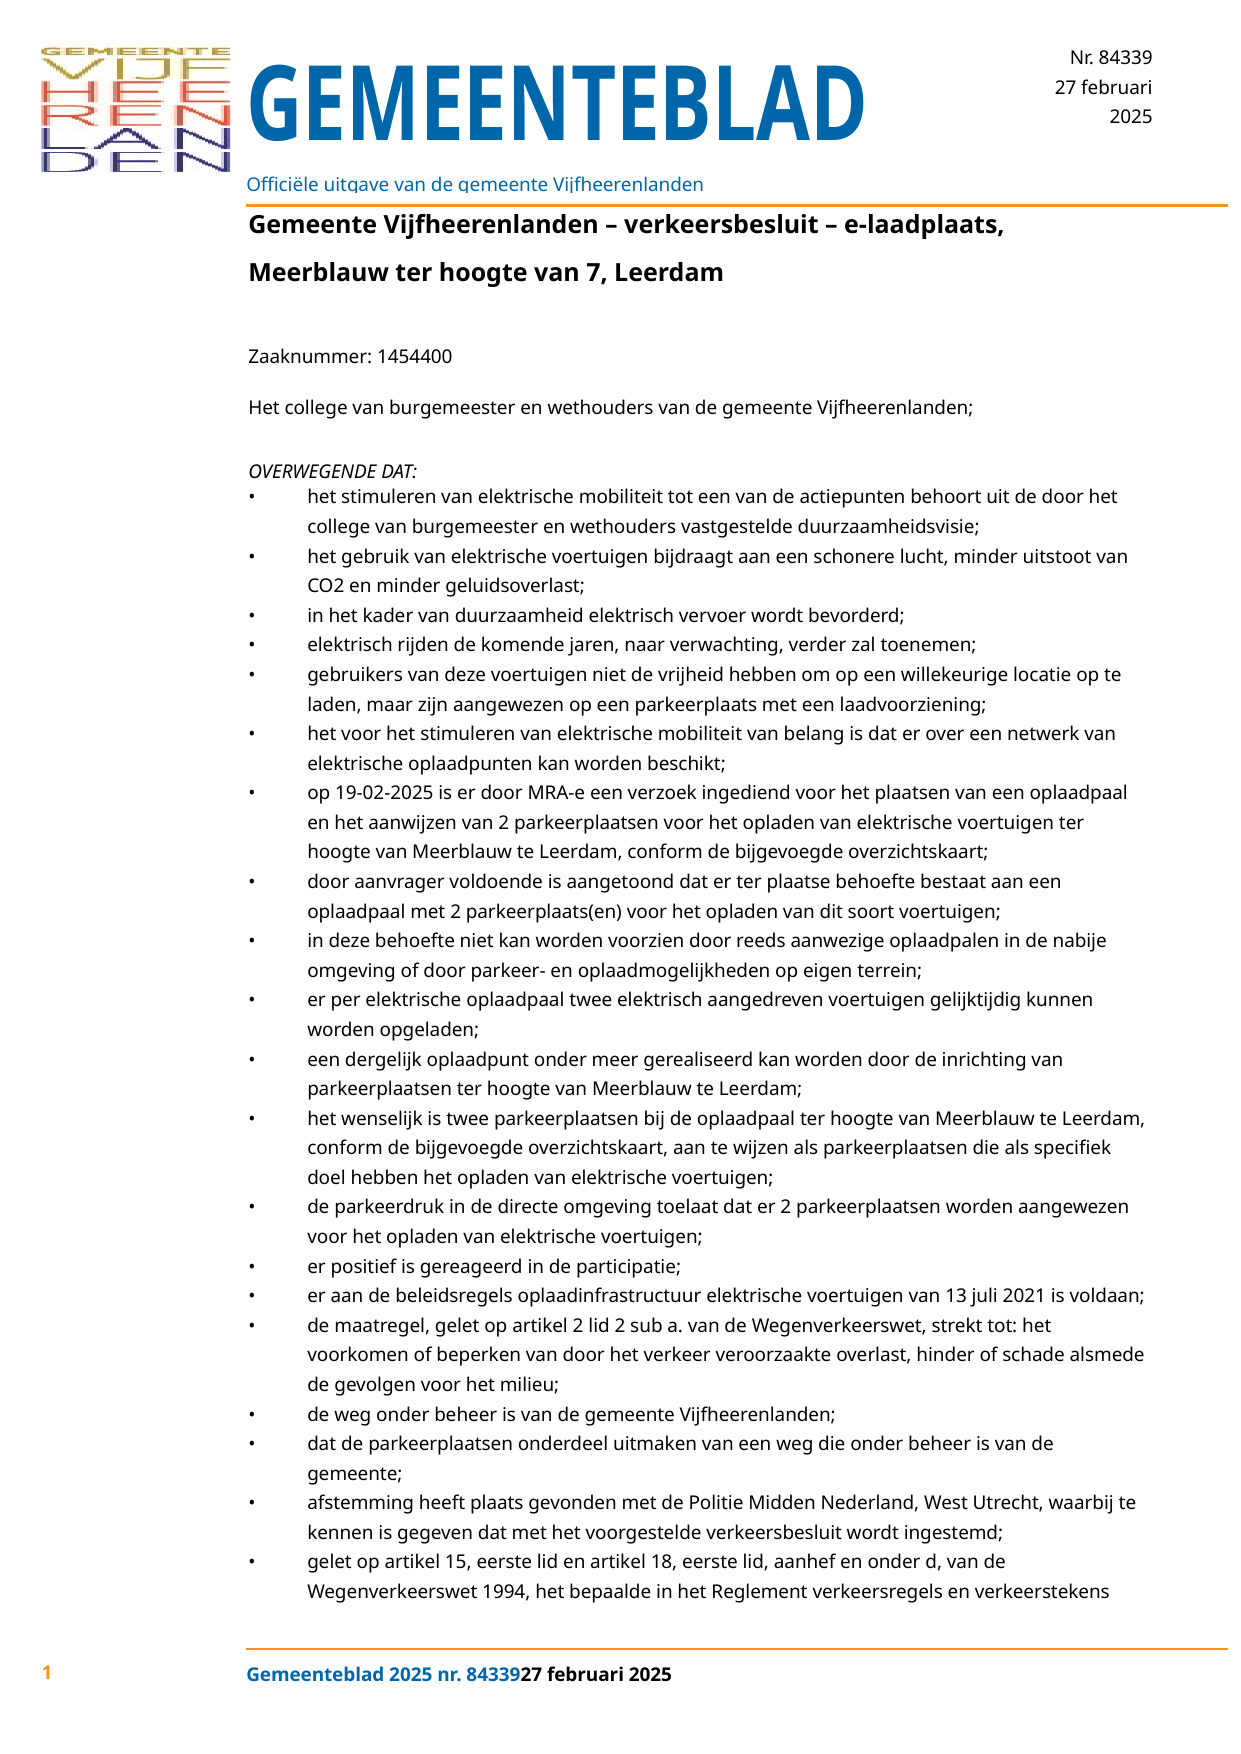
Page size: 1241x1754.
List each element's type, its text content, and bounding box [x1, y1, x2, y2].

list er positief is gereageerd in de participatie; [248, 1253, 1152, 1279]
text Het college van burgemeester en wethouders van de gemeente Vijfheerenlanden; [248, 394, 1152, 420]
list het wenselijk is twee parkeerplaatsen bij de oplaadpaal ter hoogte van Meerblauw te Leerdam, conform de bijgevoegde overzichtskaart, aan te wijzen als parkeerplaatsen die als specifiek doel hebben het opladen van elektrische voertuigen; [248, 1105, 1152, 1190]
text OVERWEGENDE DAT: [248, 458, 1152, 484]
list afstemming heeft plaats gevonden met de Politie Midden Nederland, West Utrecht, waarbij te kennen is gegeven dat met het voorgestelde verkeersbesluit wordt ingestemd; [248, 1489, 1152, 1545]
list het voor het stimuleren van elektrische mobiliteit van belang is dat er over een netwerk van elektrische oplaadpunten kan worden beschikt; [248, 720, 1152, 776]
list er per elektrische oplaadpaal twee elektrisch aangedreven voertuigen gelijktijdig kunnen worden opgeladen; [248, 987, 1152, 1042]
text Gemeente Vijfheerenlanden – verkeersbesluit – e-laadplaats, Meerblauw ter hoogte van 7, Leerdam [248, 207, 1152, 288]
list op 19-02-2025 is er door MRA-e een verzoek ingediend voor het plaatsen van een oplaadpaal en het aanwijzen van 2 parkeerplaatsen voor het opladen van elektrische voertuigen ter hoogte van Meerblauw te Leerdam, conform de bijgevoegde overzichtskaart; [248, 779, 1152, 864]
list de parkeerdruk in de directe omgeving toelaat dat er 2 parkeerplaatsen worden aangewezen voor het opladen van elektrische voertuigen; [248, 1194, 1152, 1249]
list de maatregel, gelet op artikel 2 lid 2 sub a. van de Wegenverkeerswet, strekt tot: het voorkomen of beperken van door het verkeer veroorzaakte overlast, hinder of schade alsmede de gevolgen voor het milieu; [248, 1312, 1152, 1397]
list een dergelijk oplaadpunt onder meer gerealiseerd kan worden door de inrichting van parkeerplaatsen ter hoogte van Meerblauw te Leerdam; [248, 1046, 1152, 1101]
list dat de parkeerplaatsen onderdeel uitmaken van een weg die onder beheer is van de gemeente; [248, 1430, 1152, 1486]
list gebruikers van deze voertuigen niet de vrijheid hebben om op een willekeurige locatie op te laden, maar zijn aangewezen op een parkeerplaats met een laadvoorziening; [248, 661, 1152, 717]
list het stimuleren van elektrische mobiliteit tot een van de actiepunten behoort uit de door het college van burgemeester en wethouders vastgestelde duurzaamheidsvisie; [248, 484, 1152, 539]
list het gebruik van elektrische voertuigen bijdraagt aan een schonere lucht, minder uitstoot van CO2 en minder geluidsoverlast; [248, 543, 1152, 598]
text Zaaknummer: 1454400 [248, 344, 1152, 369]
list er aan de beleidsregels oplaadinfrastructuur elektrische voertuigen van 13 juli 2021 is voldaan; [248, 1282, 1152, 1308]
list elektrisch rijden de komende jaren, naar verwachting, verder zal toenemen; [248, 632, 1152, 657]
list gelet op artikel 15, eerste lid en artikel 18, eerste lid, aanhef en onder d, van de Wegenverkeerswet 1994, het bepaalde in het Reglement verkeersregels en verkeerstekens [248, 1549, 1152, 1604]
picture [41, 47, 231, 172]
list door aanvrager voldoende is aangetoond dat er ter plaatse behoefte bestaat aan een oplaadpaal met 2 parkeerplaats(en) voor het opladen van dit soort voertuigen; [248, 868, 1152, 924]
list in het kader van duurzaamheid elektrisch vervoer wordt bevorderd; [248, 602, 1152, 628]
list de weg onder beheer is van de gemeente Vijfheerenlanden; [248, 1401, 1152, 1427]
list in deze behoefte niet kan worden voorzien door reeds aanwezige oplaadpalen in de nabije omgeving of door parkeer- en oplaadmogelijkheden op eigen terrein; [248, 927, 1152, 983]
